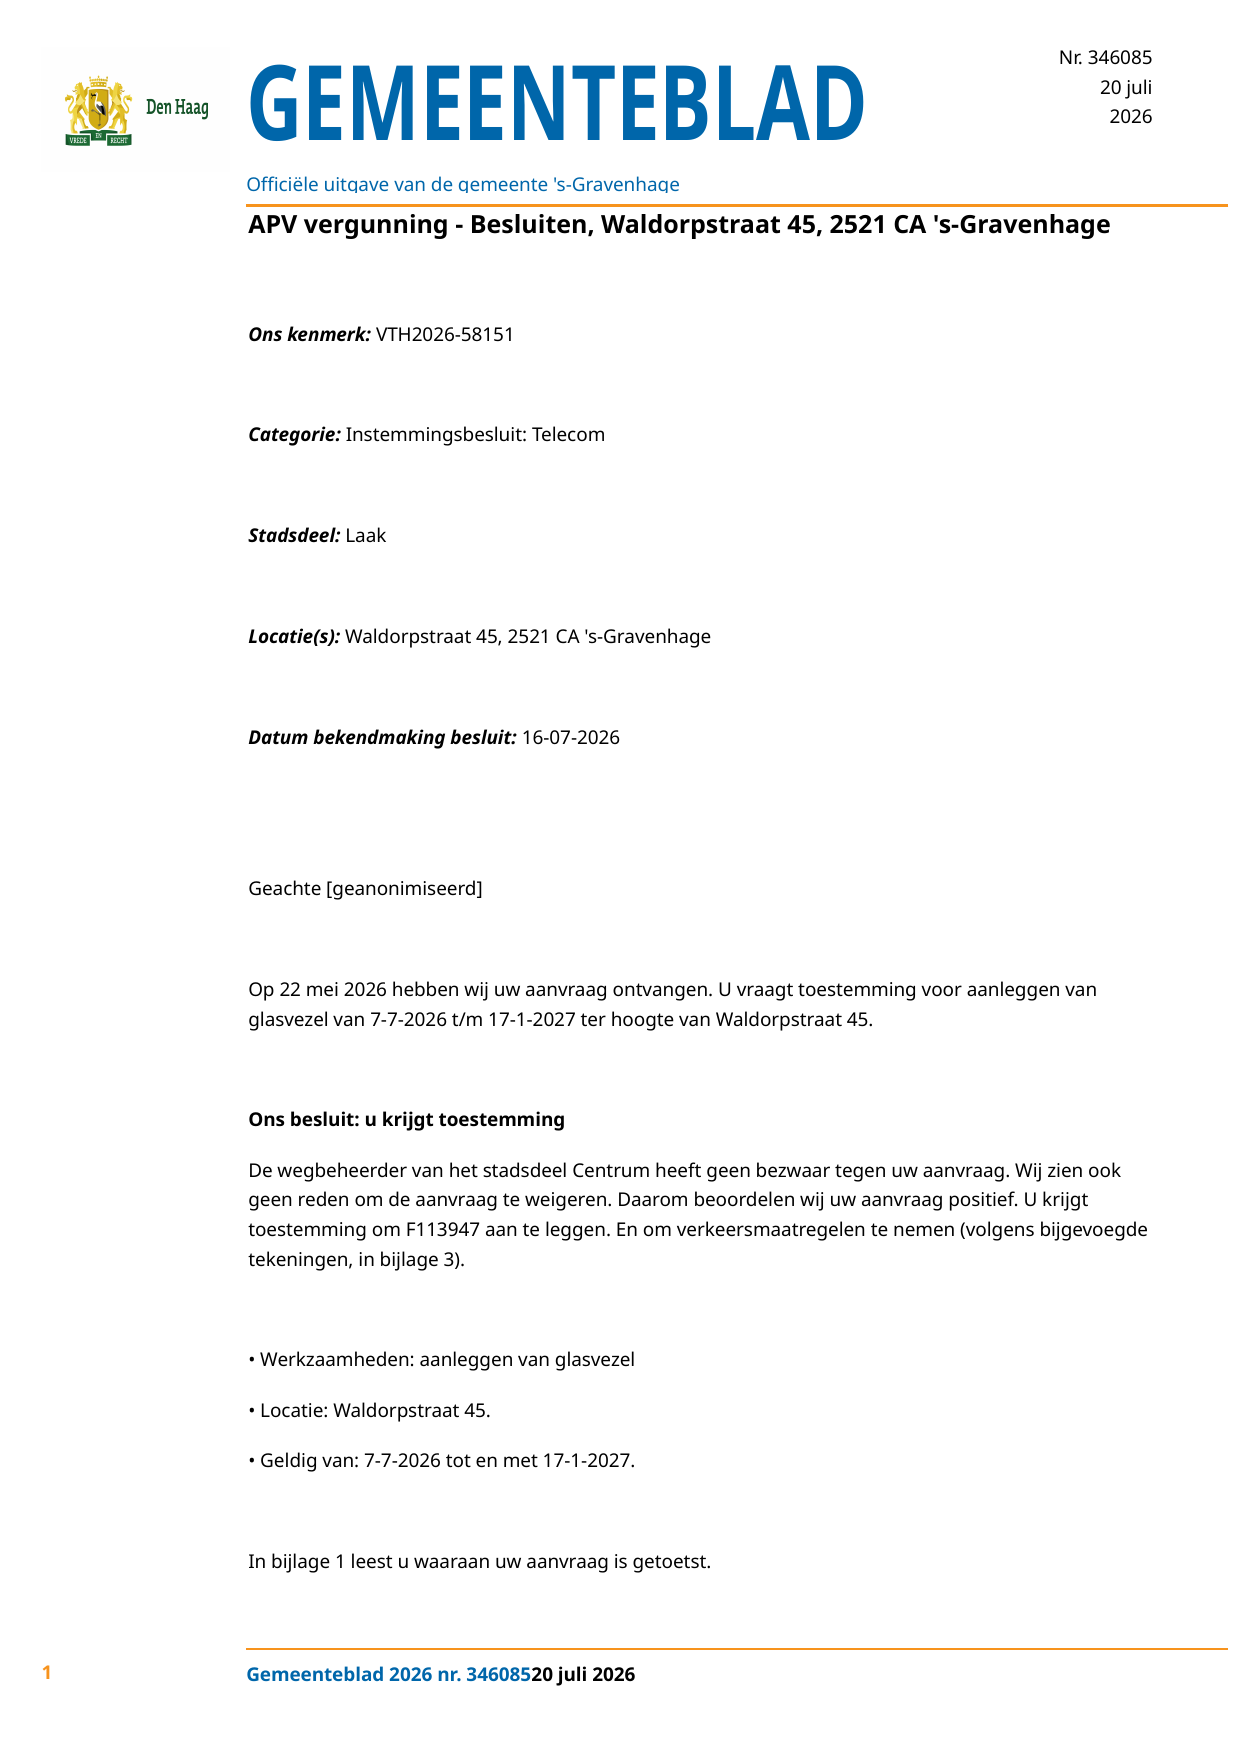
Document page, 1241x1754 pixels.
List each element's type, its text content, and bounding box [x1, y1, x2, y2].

text Op 22 mei 2026 hebben wij uw aanvraag ontvangen. U vraagt toestemming voor aanleggen van glasvezel van 7-7-2026 t/m 17-1-2027 ter hoogte van Waldorpstraat 45. [248, 976, 1152, 1031]
text In bijlage 1 leest u waaraan uw aanvraag is getoetst. [248, 1548, 1152, 1574]
text APV vergunning - Besluiten, Waldorpstraat 45, 2521 CA 's-Gravenhage [248, 207, 1152, 241]
text • Werkzaamheden: aanleggen van glasvezel [248, 1347, 1152, 1372]
picture [41, 47, 231, 172]
text • Locatie: Waldorpstraat 45. [248, 1397, 1152, 1423]
text Categorie: Instemmingsbesluit: Telecom [248, 422, 1152, 447]
text Ons besluit: u krijgt toestemming [248, 1107, 1152, 1132]
text Stadsdeel: Laak [248, 522, 1152, 548]
text De wegbeheerder van het stadsdeel Centrum heeft geen bezwaar tegen uw aanvraag. Wij zien ook geen reden om de aanvraag te weigeren. Daarom beoordelen wij uw aanvraag positief. U krijgt toestemming om F113947 aan te leggen. En om verkeersmaatregelen te nemen (volgens bijgevoegde tekeningen, in bijlage 3). [248, 1157, 1152, 1271]
text • Geldig van: 7-7-2026 tot en met 17-1-2027. [248, 1447, 1152, 1473]
text Locatie(s): Waldorpstraat 45, 2521 CA 's-Gravenhage [248, 623, 1152, 649]
text Geachte [geanonimiseerd] [248, 875, 1152, 901]
text Ons kenmerk: VTH2026-58151 [248, 321, 1152, 346]
text Datum bekendmaking besluit: 16-07-2026 [248, 724, 1152, 750]
